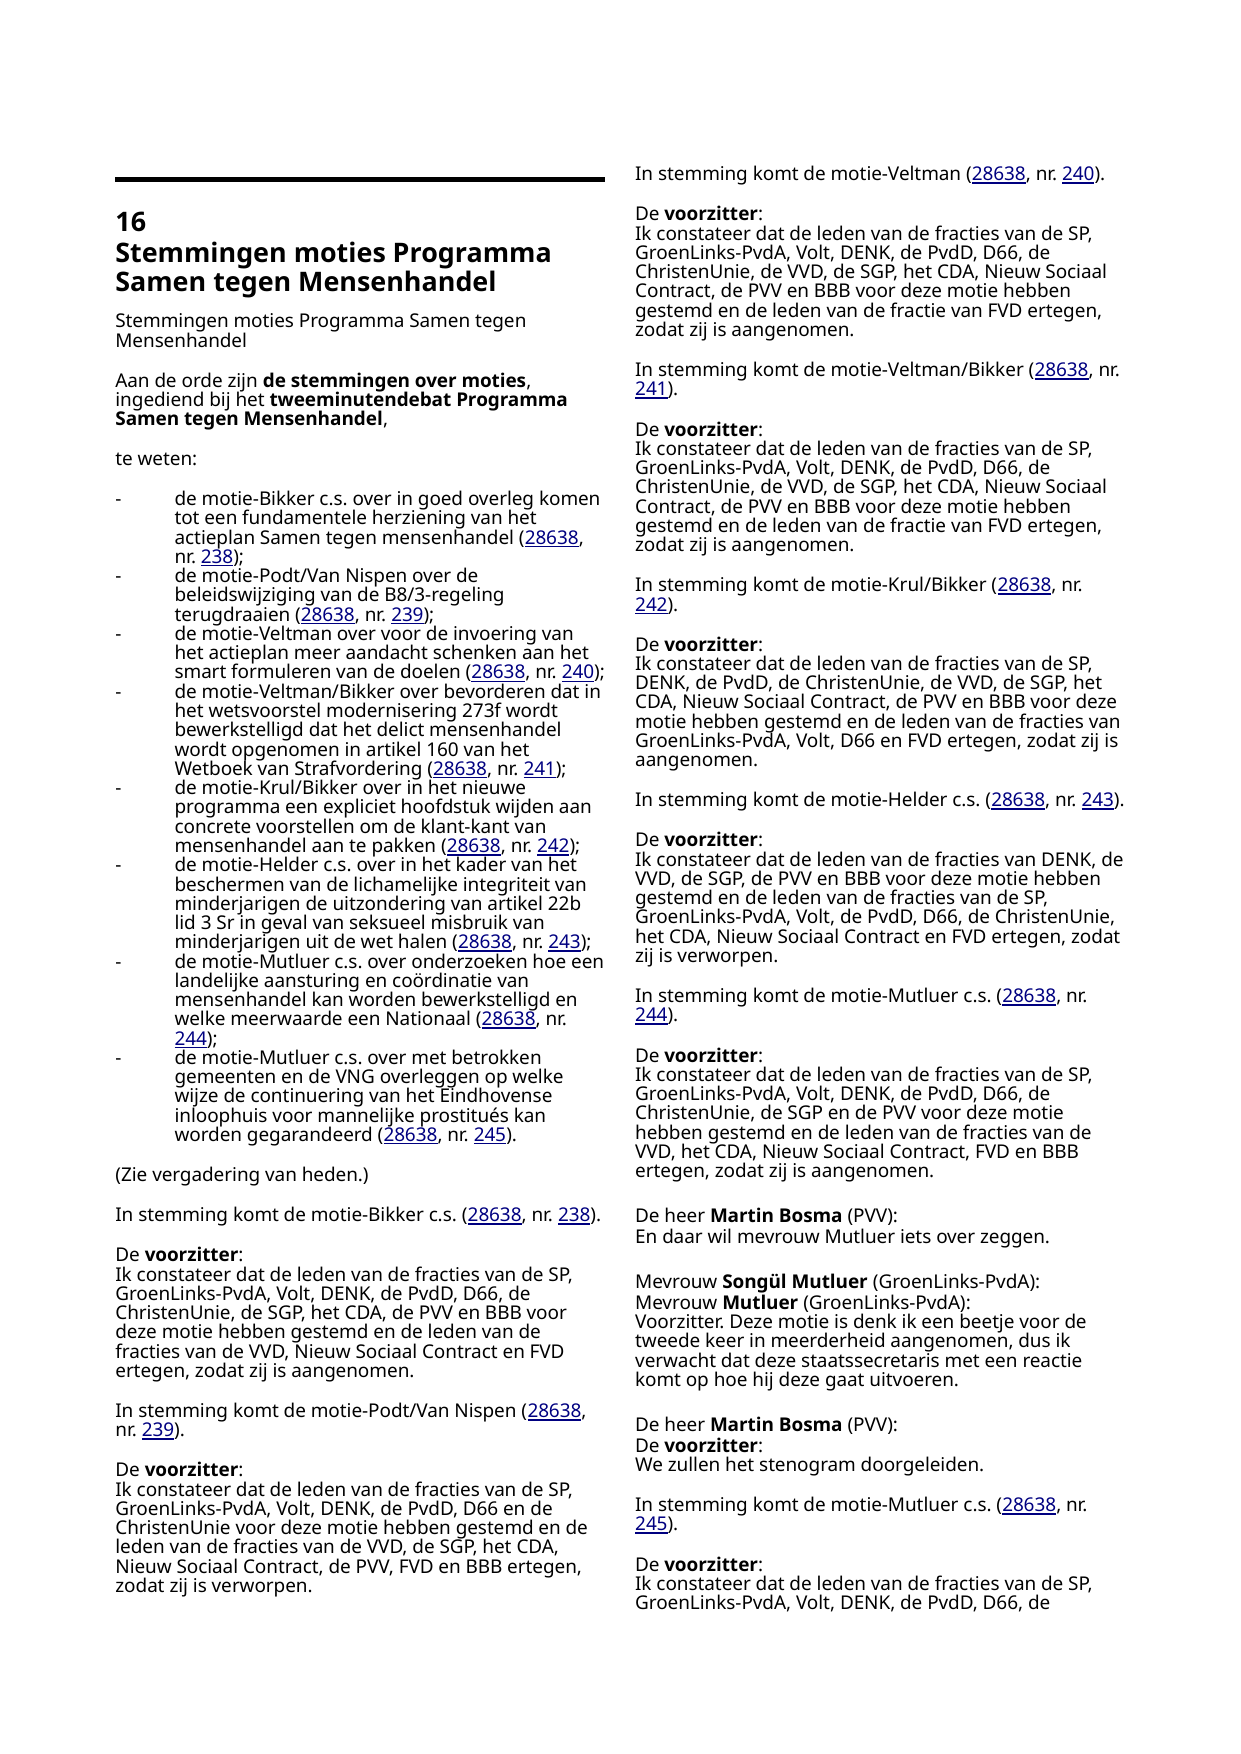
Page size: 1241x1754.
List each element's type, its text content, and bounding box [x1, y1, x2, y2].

text De voorzitter: [115, 1246, 605, 1266]
list de motie-Veltman/Bikker over bevorderen dat in het wetsvoorstel modernisering 273f wordt bewerkstelligd dat het delict mensenhandel wordt opgenomen in artikel 160 van het Wetboek van Strafvordering (28638, nr. 241); [115, 683, 605, 779]
text De voorzitter: [635, 636, 1125, 655]
text Voorzitter. Deze motie is denk ik een beetje voor de tweede keer in meerderheid aangenomen, dus ik verwacht dat deze staatssecretaris met een reactie komt op hoe hij deze gaat uitvoeren. [635, 1313, 1125, 1390]
text De voorzitter: [635, 1437, 1125, 1456]
text Ik constateer dat de leden van de fracties van DENK, de VVD, de SGP, de PVV en BBB voor deze motie hebben gestemd en de leden van de fracties van de SP, GroenLinks-PvdA, Volt, de PvdD, D66, de ChristenUnie, het CDA, Nieuw Sociaal Contract en FVD ertegen, zodat zij is verworpen. [635, 851, 1125, 966]
text Stemmingen moties Programma Samen tegen Mensenhandel [115, 312, 605, 351]
text In stemming komt de motie-Krul/Bikker (28638, nr. 242). [635, 576, 1125, 615]
text De voorzitter: [635, 205, 1125, 225]
list de motie-Podt/Van Nispen over de beleidswijziging van de B8/3-regeling terugdraaien (28638, nr. 239); [115, 567, 605, 625]
text te weten: [115, 450, 605, 469]
text De voorzitter: [635, 1047, 1125, 1066]
text De voorzitter: [635, 831, 1125, 851]
text Ik constateer dat de leden van de fracties van de SP, GroenLinks-PvdA, Volt, DENK, de PvdD, D66, de ChristenUnie, de SGP, het CDA, de PVV en BBB voor deze motie hebben gestemd en de leden van de fracties van de VVD, Nieuw Sociaal Contract en FVD ertegen, zodat zij is aangenomen. [115, 1266, 605, 1381]
text Aan de orde zijn de stemmingen over moties, ingediend bij het tweeminutendebat Programma Samen tegen Mensenhandel, [115, 372, 605, 429]
list de motie-Helder c.s. over in het kader van het beschermen van de lichamelijke integriteit van minderjarigen de uitzondering van artikel 22b lid 3 Sr in geval van seksueel misbruik van minderjarigen uit de wet halen (28638, nr. 243); [115, 856, 605, 953]
text De heer Martin Bosma (PVV): [635, 1411, 1125, 1437]
text Mevrouw Mutluer (GroenLinks-PvdA): [635, 1294, 1125, 1313]
text (Zie vergadering van heden.) [115, 1166, 605, 1185]
text In stemming komt de motie-Veltman (28638, nr. 240). [635, 165, 1125, 184]
list de motie-Bikker c.s. over in goed overleg komen tot een fundamentele herziening van het actieplan Samen tegen mensenhandel (28638, nr. 238); [115, 490, 605, 567]
text In stemming komt de motie-Mutluer c.s. (28638, nr. 244). [635, 987, 1125, 1026]
list de motie-Mutluer c.s. over met betrokken gemeenten en de VNG overleggen op welke wijze de continuering van het Eindhovense inloophuis voor mannelijke prostitués kan worden gegarandeerd (28638, nr. 245). [115, 1049, 605, 1145]
text In stemming komt de motie-Veltman/Bikker (28638, nr. 241). [635, 361, 1125, 400]
text Ik constateer dat de leden van de fracties van de SP, GroenLinks-PvdA, Volt, DENK, de PvdD, D66, de ChristenUnie, de SGP en de PVV voor deze motie hebben gestemd en de leden van de fracties van de VVD, het CDA, Nieuw Sociaal Contract, FVD en BBB ertegen, zodat zij is aangenomen. [635, 1066, 1125, 1181]
text Ik constateer dat de leden van de fracties van de SP, GroenLinks-PvdA, Volt, DENK, de PvdD, D66, de [635, 1575, 1125, 1613]
text De heer Martin Bosma (PVV): [635, 1202, 1125, 1228]
text In stemming komt de motie-Bikker c.s. (28638, nr. 238). [115, 1206, 605, 1225]
text In stemming komt de motie-Podt/Van Nispen (28638, nr. 239). [115, 1402, 605, 1441]
text We zullen het stenogram doorgeleiden. [635, 1456, 1125, 1475]
text Ik constateer dat de leden van de fracties van de SP, GroenLinks-PvdA, Volt, DENK, de PvdD, D66 en de ChristenUnie voor deze motie hebben gestemd en de leden van de fracties van de VVD, de SGP, het CDA, Nieuw Sociaal Contract, de PVV, FVD en BBB ertegen, zodat zij is verworpen. [115, 1481, 605, 1596]
text Stemmingen moties Programma Samen tegen Mensenhandel [115, 239, 605, 312]
text Ik constateer dat de leden van de fracties van de SP, GroenLinks-PvdA, Volt, DENK, de PvdD, D66, de ChristenUnie, de VVD, de SGP, het CDA, Nieuw Sociaal Contract, de PVV en BBB voor deze motie hebben gestemd en de leden van de fractie van FVD ertegen, zodat zij is aangenomen. [635, 440, 1125, 555]
text Mevrouw Songül Mutluer (GroenLinks-PvdA): [635, 1268, 1125, 1294]
list de motie-Mutluer c.s. over onderzoeken hoe een landelijke aansturing en coördinatie van mensenhandel kan worden bewerkstelligd en welke meerwaarde een Nationaal (28638, nr. 244); [115, 953, 605, 1049]
text In stemming komt de motie-Mutluer c.s. (28638, nr. 245). [635, 1496, 1125, 1535]
text En daar wil mevrouw Mutluer iets over zeggen. [635, 1228, 1125, 1247]
text De voorzitter: [635, 1556, 1125, 1575]
list de motie-Veltman over voor de invoering van het actieplan meer aandacht schenken aan het smart formuleren van de doelen (28638, nr. 240); [115, 625, 605, 683]
text Ik constateer dat de leden van de fracties van de SP, DENK, de PvdD, de ChristenUnie, de VVD, de SGP, het CDA, Nieuw Sociaal Contract, de PVV en BBB voor deze motie hebben gestemd en de leden van de fracties van GroenLinks-PvdA, Volt, D66 en FVD ertegen, zodat zij is aangenomen. [635, 655, 1125, 771]
text De voorzitter: [635, 421, 1125, 440]
text Ik constateer dat de leden van de fracties van de SP, GroenLinks-PvdA, Volt, DENK, de PvdD, D66, de ChristenUnie, de VVD, de SGP, het CDA, Nieuw Sociaal Contract, de PVV en BBB voor deze motie hebben gestemd en de leden van de fractie van FVD ertegen, zodat zij is aangenomen. [635, 225, 1125, 340]
text 16 [115, 203, 605, 239]
list de motie-Krul/Bikker over in het nieuwe programma een expliciet hoofdstuk wijden aan concrete voorstellen om de klant-kant van mensenhandel aan te pakken (28638, nr. 242); [115, 779, 605, 856]
text In stemming komt de motie-Helder c.s. (28638, nr. 243). [635, 791, 1125, 811]
text De voorzitter: [115, 1461, 605, 1481]
